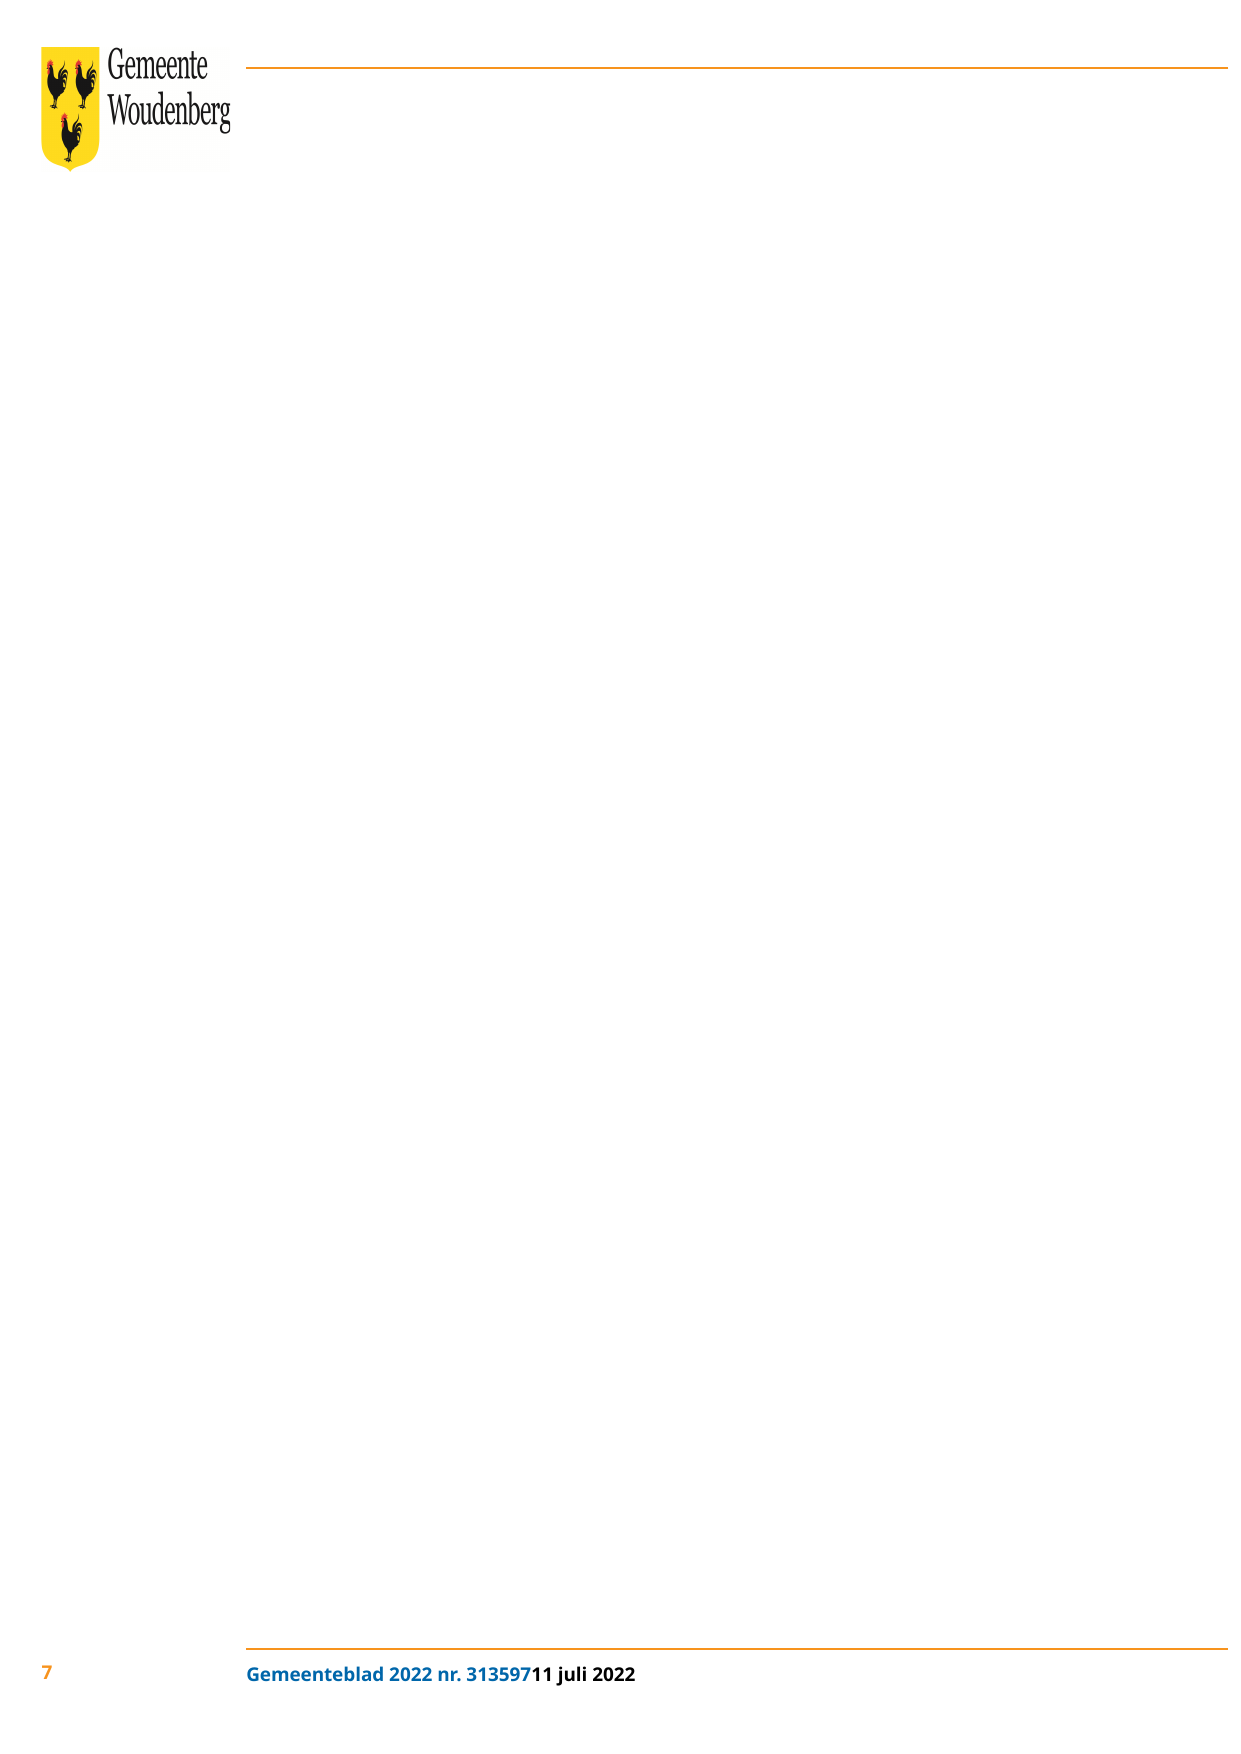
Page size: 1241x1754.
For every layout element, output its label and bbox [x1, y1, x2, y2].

picture [41, 47, 231, 172]
